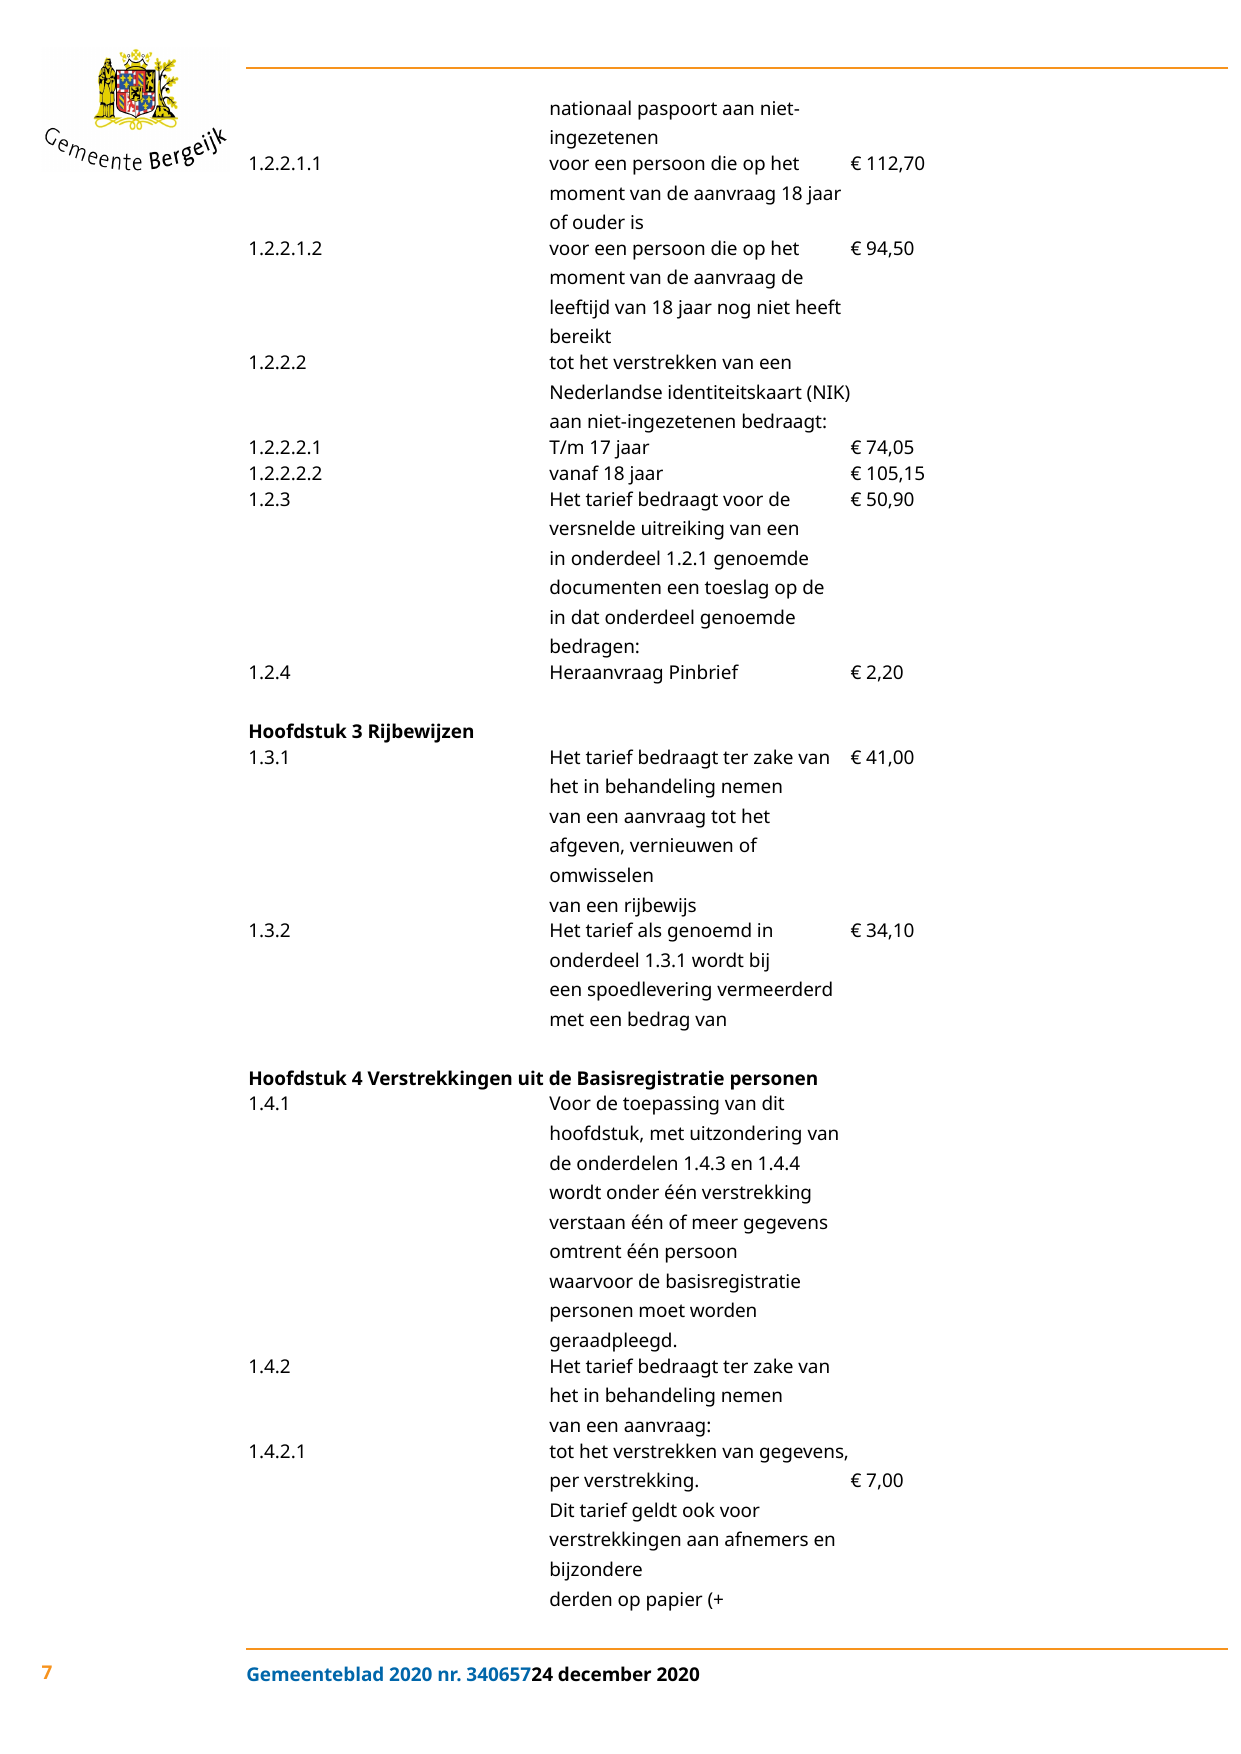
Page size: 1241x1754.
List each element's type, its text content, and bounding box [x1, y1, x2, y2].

table_cell 1.2.2.2 [248, 350, 549, 434]
table_cell € 94,50 [850, 235, 1152, 349]
table_header Hoofdstuk 3 Rijbewijzen [248, 718, 1152, 744]
table_cell Voor de toepassing van dit hoofdstuk, met uitzondering van de onderdelen 1.4.3 en 1.4.4 wordt onder één verstrekking verstaan één of meer gegevens omtrent één persoon waarvoor de basisregistratie personen moet worden geraadpleegd. [549, 1091, 850, 1353]
table_cell 1.2.4 [248, 660, 549, 685]
table_cell € 50,90 [850, 486, 1152, 659]
table_cell 1.3.1 [248, 744, 549, 917]
table_cell 1.2.2.2.1 [248, 434, 549, 460]
table_cell [850, 1353, 1152, 1438]
table_cell voor een persoon die op het moment van de aanvraag de leeftijd van 18 jaar nog niet heeft bereikt [549, 235, 850, 349]
table_cell € 34,10 [850, 918, 1152, 1032]
table_cell Het tarief als genoemd in onderdeel 1.3.1 wordt bij een spoedlevering vermeerderd met een bedrag van [549, 918, 850, 1032]
table_cell Het tarief bedraagt voor de versnelde uitreiking van een in onderdeel 1.2.1 genoemde documenten een toeslag op de in dat onderdeel genoemde bedragen: [549, 486, 850, 659]
table_cell 1.2.2.2.2 [248, 460, 549, 486]
table_cell 1.4.1 [248, 1091, 549, 1353]
table_cell € 7,00 [850, 1438, 1152, 1612]
table_cell 1.2.3 [248, 486, 549, 659]
table_cell tot het verstrekken van een Nederlandse identiteitskaart (NIK) aan niet-ingezetenen bedraagt: [549, 350, 850, 434]
table_cell 1.2.2.1.1 [248, 150, 549, 235]
table_cell [850, 95, 1152, 150]
table_cell € 105,15 [850, 460, 1152, 486]
table_cell Het tarief bedraagt ter zake van het in behandeling nemen van een aanvraag: [549, 1353, 850, 1438]
table_cell [850, 1091, 1152, 1353]
table_cell € 2,20 [850, 660, 1152, 685]
table_cell vanaf 18 jaar [549, 460, 850, 486]
table_cell Het tarief bedraagt ter zake van het in behandeling nemen van een aanvraag tot het afgeven, vernieuwen of omwisselen van een rijbewijs [549, 744, 850, 917]
table_cell 1.4.2 [248, 1353, 549, 1438]
table_cell voor een persoon die op het moment van de aanvraag 18 jaar of ouder is [549, 150, 850, 235]
picture [41, 47, 231, 172]
table_cell Heraanvraag Pinbrief [549, 660, 850, 685]
table_cell € 41,00 [850, 744, 1152, 917]
table_cell € 112,70 [850, 150, 1152, 235]
table_cell [248, 95, 549, 150]
table_cell € 74,05 [850, 434, 1152, 460]
table_cell nationaal paspoort aan niet- ingezetenen [549, 95, 850, 150]
table_cell T/m 17 jaar [549, 434, 850, 460]
table_cell 1.2.2.1.2 [248, 235, 549, 349]
table_cell 1.3.2 [248, 918, 549, 1032]
table_cell 1.4.2.1 [248, 1438, 549, 1612]
table_header Hoofdstuk 4 Verstrekkingen uit de Basisregistratie personen [248, 1065, 1152, 1091]
table_cell tot het verstrekken van gegevens, per verstrekking. Dit tarief geldt ook voor verstrekkingen aan afnemers en bijzondere derden op papier (+ [549, 1438, 850, 1612]
table_cell [850, 350, 1152, 434]
